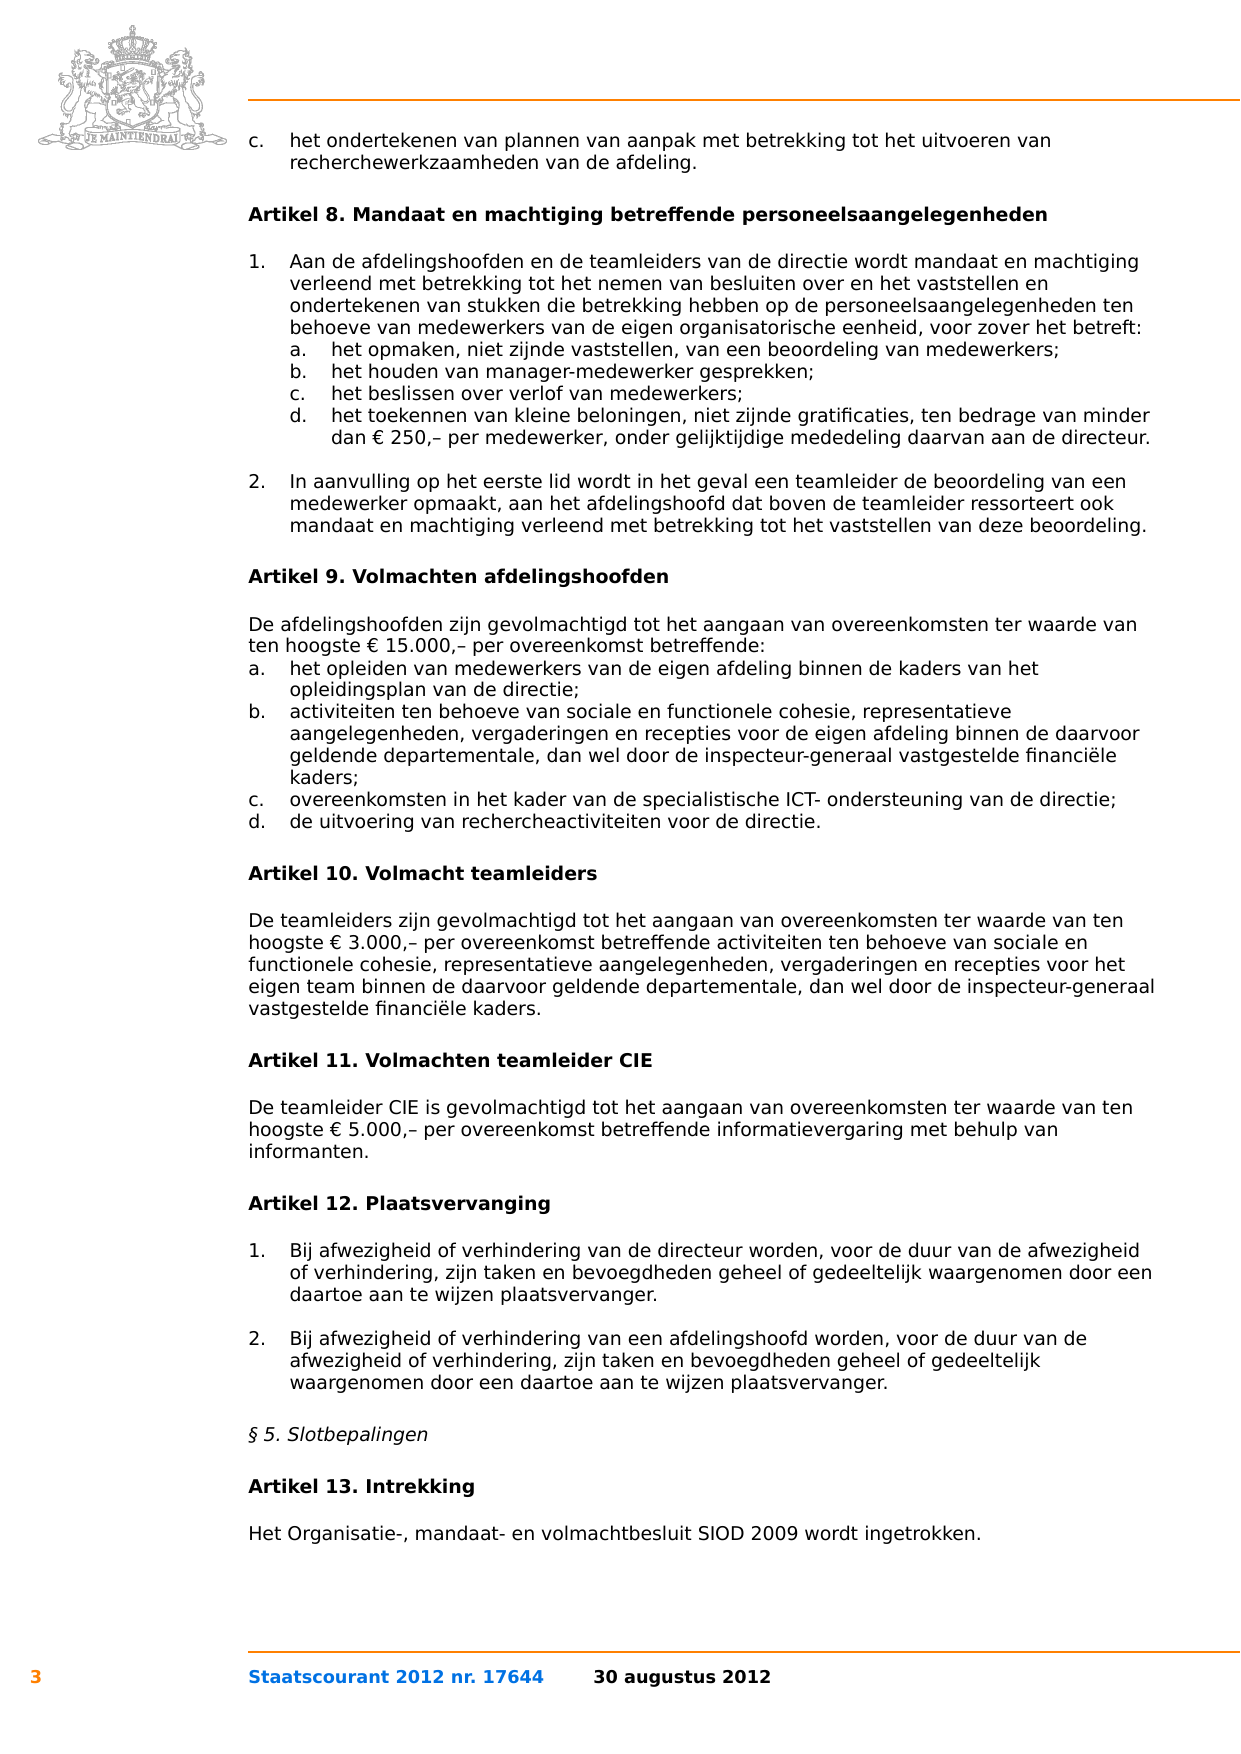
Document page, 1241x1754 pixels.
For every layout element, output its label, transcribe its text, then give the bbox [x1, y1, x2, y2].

subtitle Artikel 10. Volmacht teamleiders [248, 863, 1163, 885]
text 1. Bij afwezigheid of verhindering van de directeur worden, voor de duur van de afwezigheid of verhindering, zijn taken en bevoegdheden geheel of gedeeltelijk waargenomen door een daartoe aan te wijzen plaatsvervanger. [248, 1240, 1163, 1306]
text De teamleider CIE is gevolmachtigd tot het aangaan van overeenkomsten ter waarde van ten hoogste € 5.000,– per overeenkomst betreffende informatievergaring met behulp van informanten. [248, 1097, 1163, 1163]
subtitle Artikel 13. Intrekking [248, 1476, 1163, 1498]
text 2. Bij afwezigheid of verhindering van een afdelingshoofd worden, voor de duur van de afwezigheid of verhindering, zijn taken en bevoegdheden geheel of gedeeltelijk waargenomen door een daartoe aan te wijzen plaatsvervanger. [248, 1328, 1163, 1394]
text a. het opleiden van medewerkers van de eigen afdeling binnen de kaders van het opleidingsplan van de directie; [248, 657, 1163, 701]
text d. het toekennen van kleine beloningen, niet zijnde gratificaties, ten bedrage van minder dan € 250,– per medewerker, onder gelijktijdige mededeling daarvan aan de directeur. [289, 405, 1163, 449]
text b. activiteiten ten behoeve van sociale en functionele cohesie, representatieve aangelegenheden, vergaderingen en recepties voor de eigen afdeling binnen de daarvoor geldende departementale, dan wel door de inspecteur-generaal vastgestelde financiële kaders; [248, 701, 1163, 789]
text 1. Aan de afdelingshoofden en de teamleiders van de directie wordt mandaat en machtiging verleend met betrekking tot het nemen van besluiten over en het vaststellen en ondertekenen van stukken die betrekking hebben op de personeelsaangelegenheden ten behoeve van medewerkers van de eigen organisatorische eenheid, voor zover het betreft: [248, 251, 1163, 339]
text d. de uitvoering van rechercheactiviteiten voor de directie. [248, 811, 1163, 833]
text De afdelingshoofden zijn gevolmachtigd tot het aangaan van overeenkomsten ter waarde van ten hoogste € 15.000,– per overeenkomst betreffende: [248, 613, 1163, 657]
text 2. In aanvulling op het eerste lid wordt in het geval een teamleider de beoordeling van een medewerker opmaakt, aan het afdelingshoofd dat boven de teamleider ressorteert ook mandaat en machtiging verleend met betrekking tot het vaststellen van deze beoordeling. [248, 471, 1163, 536]
text Het Organisatie-, mandaat- en volmachtbesluit SIOD 2009 wordt ingetrokken. [248, 1523, 1163, 1545]
text c. het beslissen over verlof van medewerkers; [289, 383, 1163, 405]
text De teamleiders zijn gevolmachtigd tot het aangaan van overeenkomsten ter waarde van ten hoogste € 3.000,– per overeenkomst betreffende activiteiten ten behoeve van sociale en functionele cohesie, representatieve aangelegenheden, vergaderingen en recepties voor het eigen team binnen de daarvoor geldende departementale, dan wel door de inspecteur-generaal vastgestelde financiële kaders. [248, 910, 1163, 1020]
subtitle Artikel 8. Mandaat en machtiging betreffende personeelsaangelegenheden [248, 204, 1163, 226]
text c. overeenkomsten in het kader van de specialistische ICT- ondersteuning van de directie; [248, 789, 1163, 811]
subtitle § 5. Slotbepalingen [248, 1424, 1163, 1446]
text a. het opmaken, niet zijnde vaststellen, van een beoordeling van medewerkers; [289, 339, 1163, 361]
subtitle Artikel 12. Plaatsvervanging [248, 1193, 1163, 1215]
subtitle Artikel 9. Volmachten afdelingshoofden [248, 566, 1163, 588]
picture [38, 25, 227, 150]
text b. het houden van manager-medewerker gesprekken; [289, 361, 1163, 383]
text c. het ondertekenen van plannen van aanpak met betrekking tot het uitvoeren van recherchewerkzaamheden van de afdeling. [248, 130, 1163, 174]
subtitle Artikel 11. Volmachten teamleider CIE [248, 1050, 1163, 1072]
